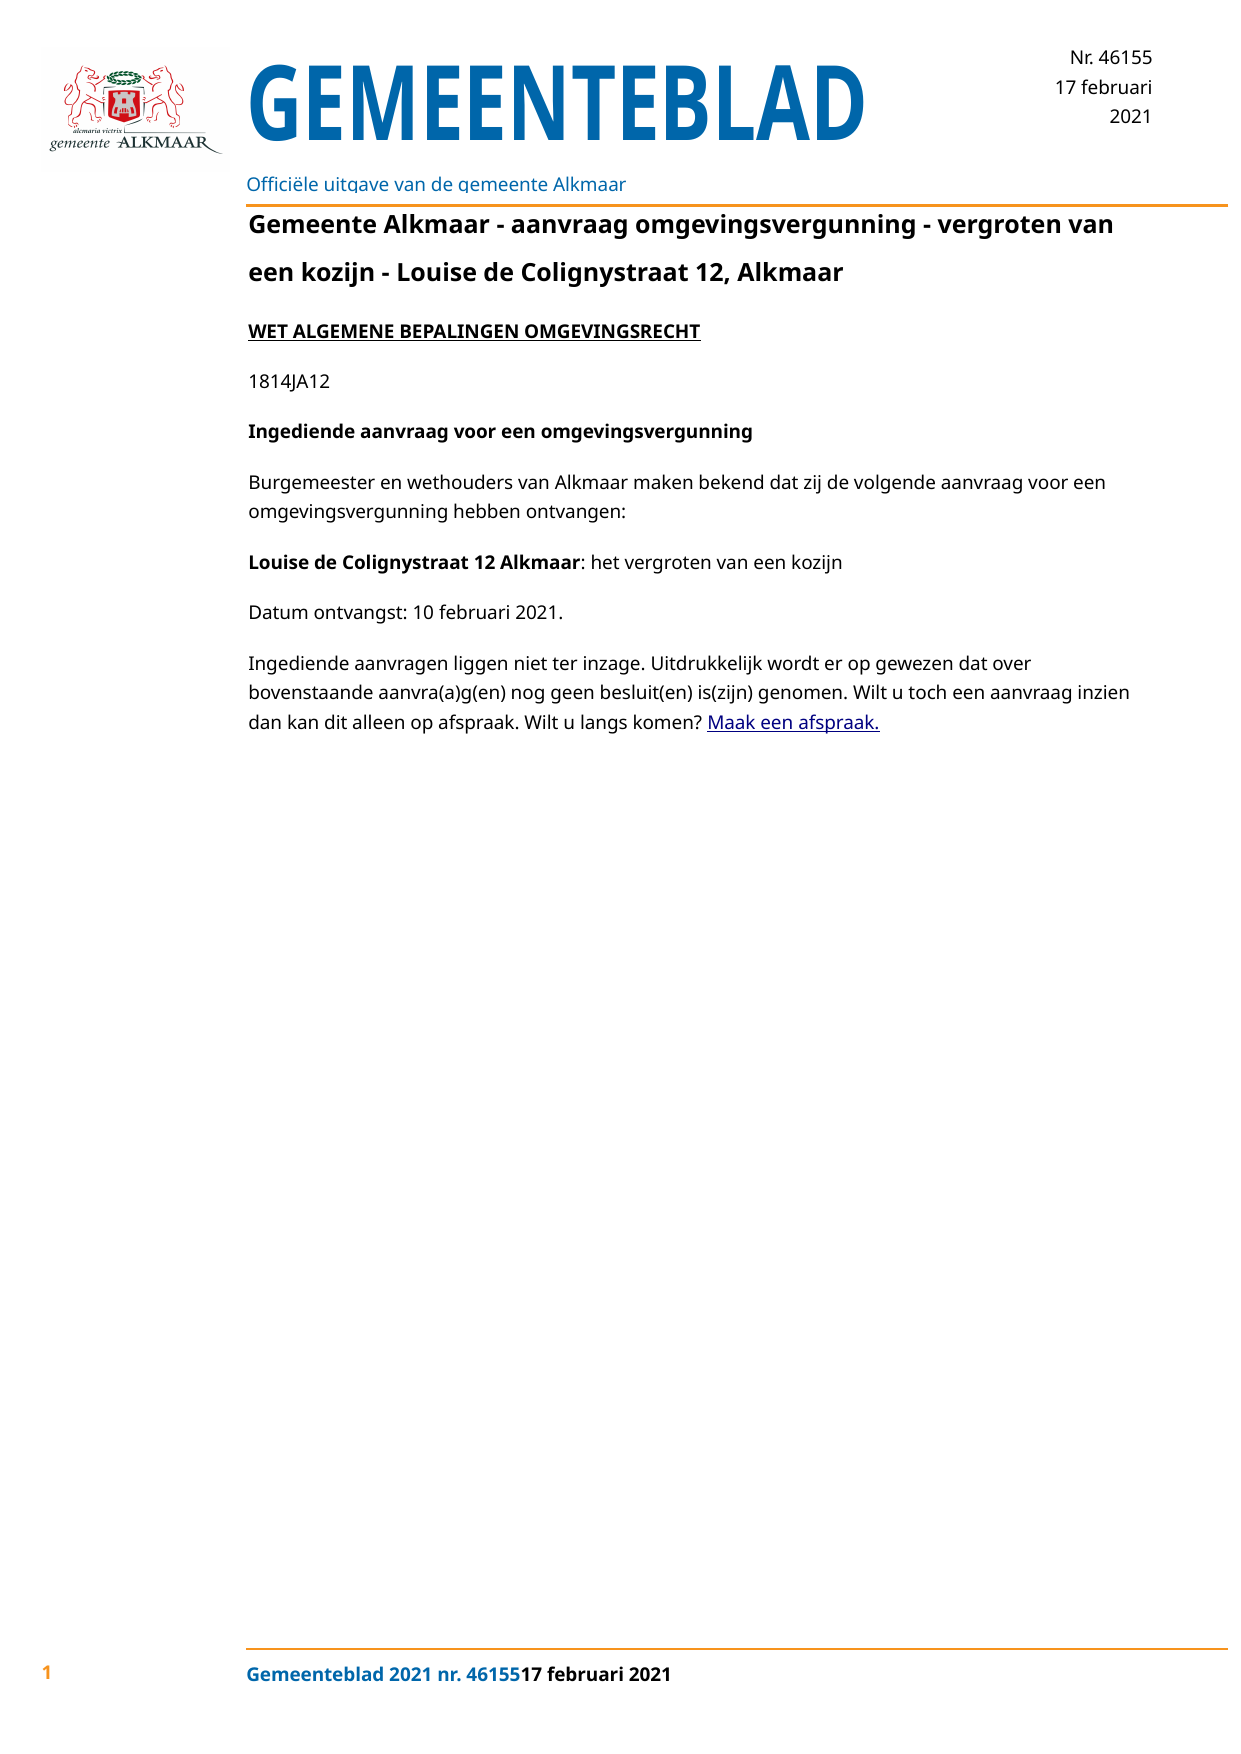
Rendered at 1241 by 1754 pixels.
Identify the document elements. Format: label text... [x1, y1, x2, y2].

text Burgemeester en wethouders van Alkmaar maken bekend dat zij de volgende aanvraag voor een omgevingsvergunning hebben ontvangen: [248, 469, 1152, 524]
text 1814JA12 [248, 368, 1152, 394]
text Louise de Colignystraat 12 Alkmaar: het vergroten van een kozijn [248, 549, 1152, 575]
text Ingediende aanvragen liggen niet ter inzage. Uitdrukkelijk wordt er op gewezen dat over bovenstaande aanvra(a)g(en) nog geen besluit(en) is(zijn) genomen. Wilt u toch een aanvraag inzien dan kan dit alleen op afspraak. Wilt u langs komen? Maak een afspraak. [248, 650, 1152, 735]
text Datum ontvangst: 10 februari 2021. [248, 599, 1152, 625]
text Gemeente Alkmaar - aanvraag omgevingsvergunning - vergroten van een kozijn - Louise de Colignystraat 12, Alkmaar [248, 207, 1152, 288]
picture [41, 47, 231, 172]
text Ingediende aanvraag voor een omgevingsvergunning [248, 419, 1152, 444]
text WET ALGEMENE BEPALINGEN OMGEVINGSRECHT [248, 318, 1152, 344]
